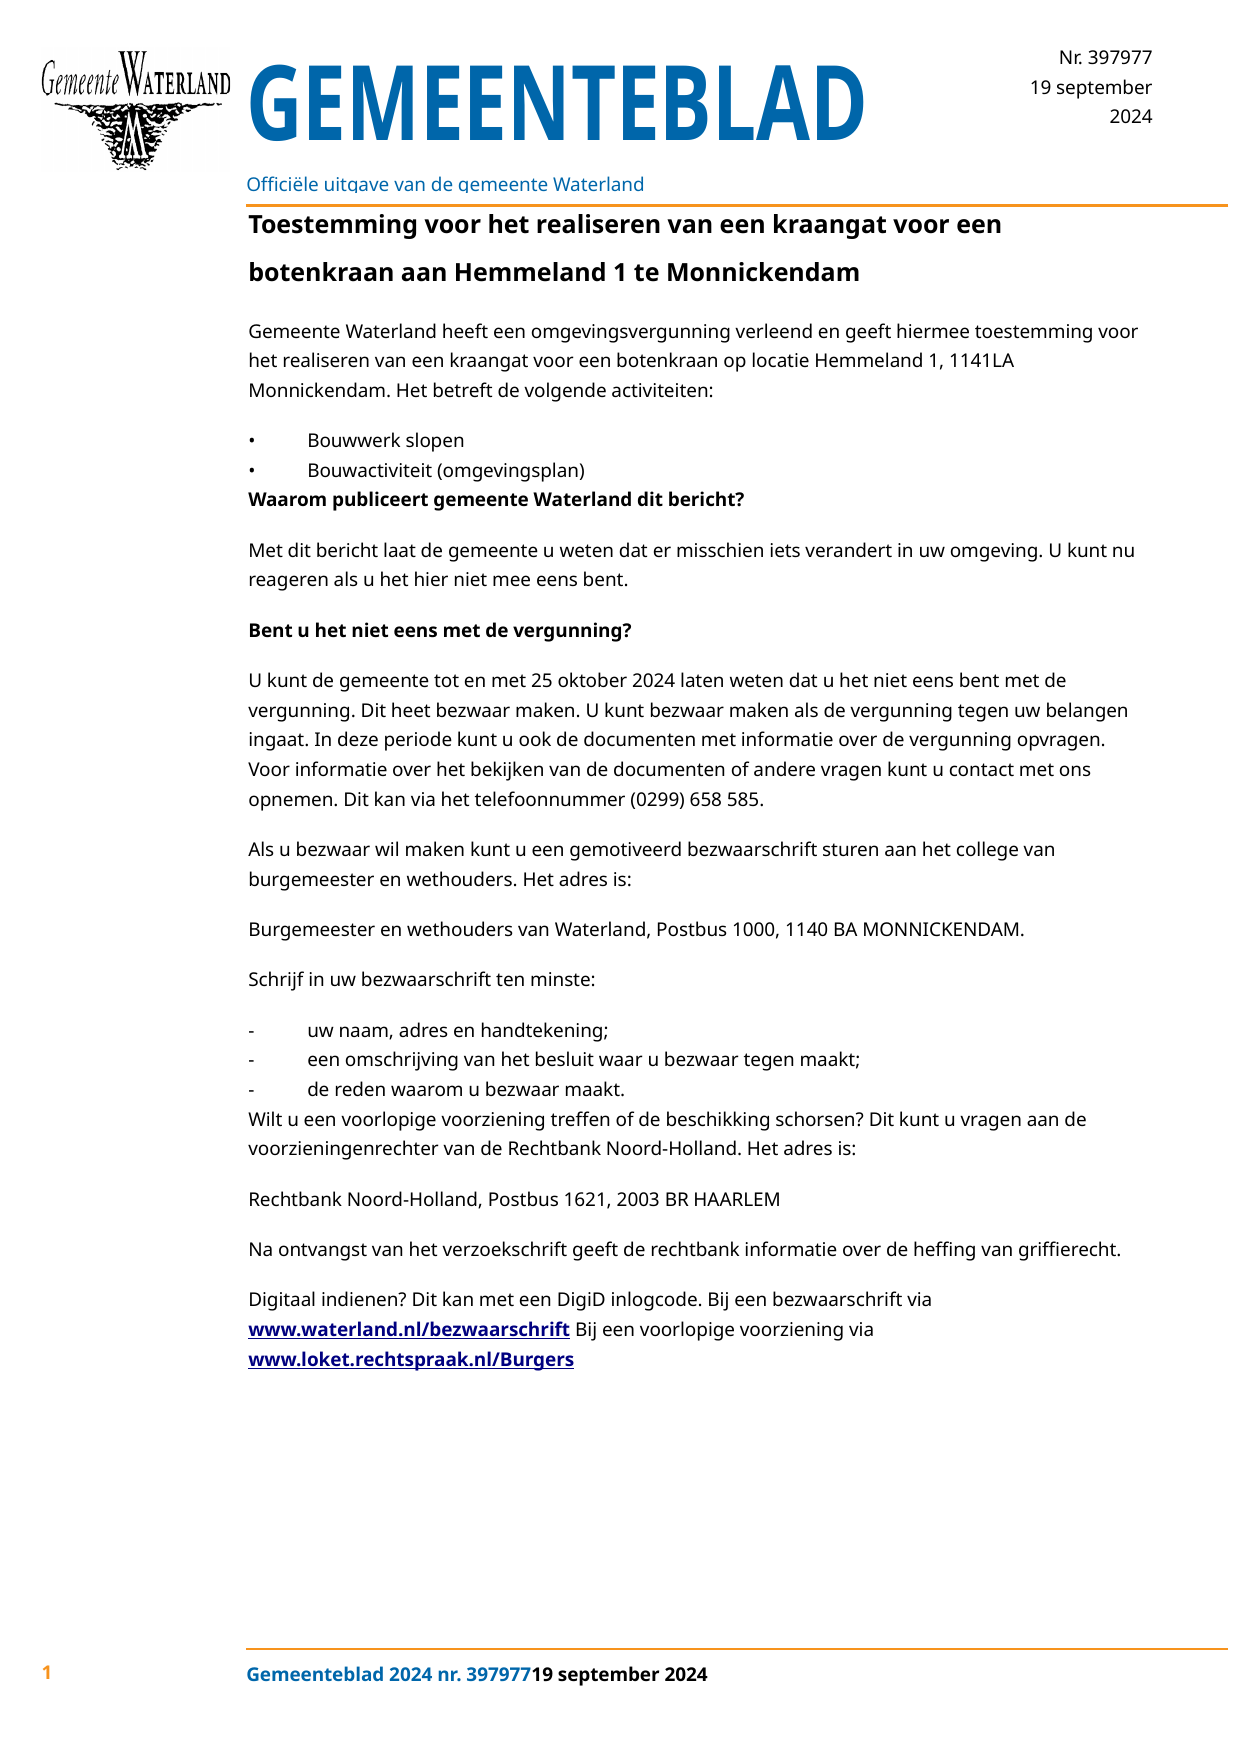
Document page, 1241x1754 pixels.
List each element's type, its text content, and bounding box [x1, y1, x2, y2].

picture [41, 47, 231, 172]
text Met dit bericht laat de gemeente u weten dat er misschien iets verandert in uw omgeving. U kunt nu reageren als u het hier niet mee eens bent. [248, 537, 1152, 592]
text Digitaal indienen? Dit kan met een DigiD inlogcode. Bij een bezwaarschrift via www.waterland.nl/bezwaarschrift Bij een voorlopige voorziening via www.loket.rechtspraak.nl/Burgers [248, 1287, 1152, 1372]
text Burgemeester en wethouders van Waterland, Postbus 1000, 1140 BA MONNICKENDAM. [248, 916, 1152, 942]
list de reden waarom u bezwaar maakt. [248, 1076, 1152, 1102]
text Bent u het niet eens met de vergunning? [248, 617, 1152, 643]
text Toestemming voor het realiseren van een kraangat voor een botenkraan aan Hemmeland 1 te Monnickendam [248, 207, 1152, 288]
text Schrijf in uw bezwaarschrift ten minste: [248, 967, 1152, 992]
text Wilt u een voorlopige voorziening treffen of de beschikking schorsen? Dit kunt u vragen aan de voorzieningenrechter van de Rechtbank Noord-Holland. Het adres is: [248, 1106, 1152, 1161]
text Rechtbank Noord-Holland, Postbus 1621, 2003 BR HAARLEM [248, 1186, 1152, 1212]
text Waarom publiceert gemeente Waterland dit bericht? [248, 487, 1152, 512]
text Na ontvangst van het verzoekschrift geeft de rechtbank informatie over de heffing van griffierecht. [248, 1236, 1152, 1262]
list Bouwactiviteit (omgevingsplan) [248, 457, 1152, 483]
text U kunt de gemeente tot en met 25 oktober 2024 laten weten dat u het niet eens bent met de vergunning. Dit heet bezwaar maken. U kunt bezwaar maken als de vergunning tegen uw belangen ingaat. In deze periode kunt u ook de documenten met informatie over de vergunning opvragen. Voor informatie over het bekijken van de documenten of andere vragen kunt u contact met ons opnemen. Dit kan via het telefoonnummer (0299) 658 585. [248, 667, 1152, 812]
text Gemeente Waterland heeft een omgevingsvergunning verleend en geeft hiermee toestemming voor het realiseren van een kraangat voor een botenkraan op locatie Hemmeland 1, 1141LA Monnickendam. Het betreft de volgende activiteiten: [248, 318, 1152, 403]
list uw naam, adres en handtekening; [248, 1017, 1152, 1043]
list Bouwwerk slopen [248, 427, 1152, 453]
text Als u bezwaar wil maken kunt u een gemotiveerd bezwaarschrift sturen aan het college van burgemeester en wethouders. Het adres is: [248, 836, 1152, 892]
list een omschrijving van het besluit waar u bezwaar tegen maakt; [248, 1047, 1152, 1072]
